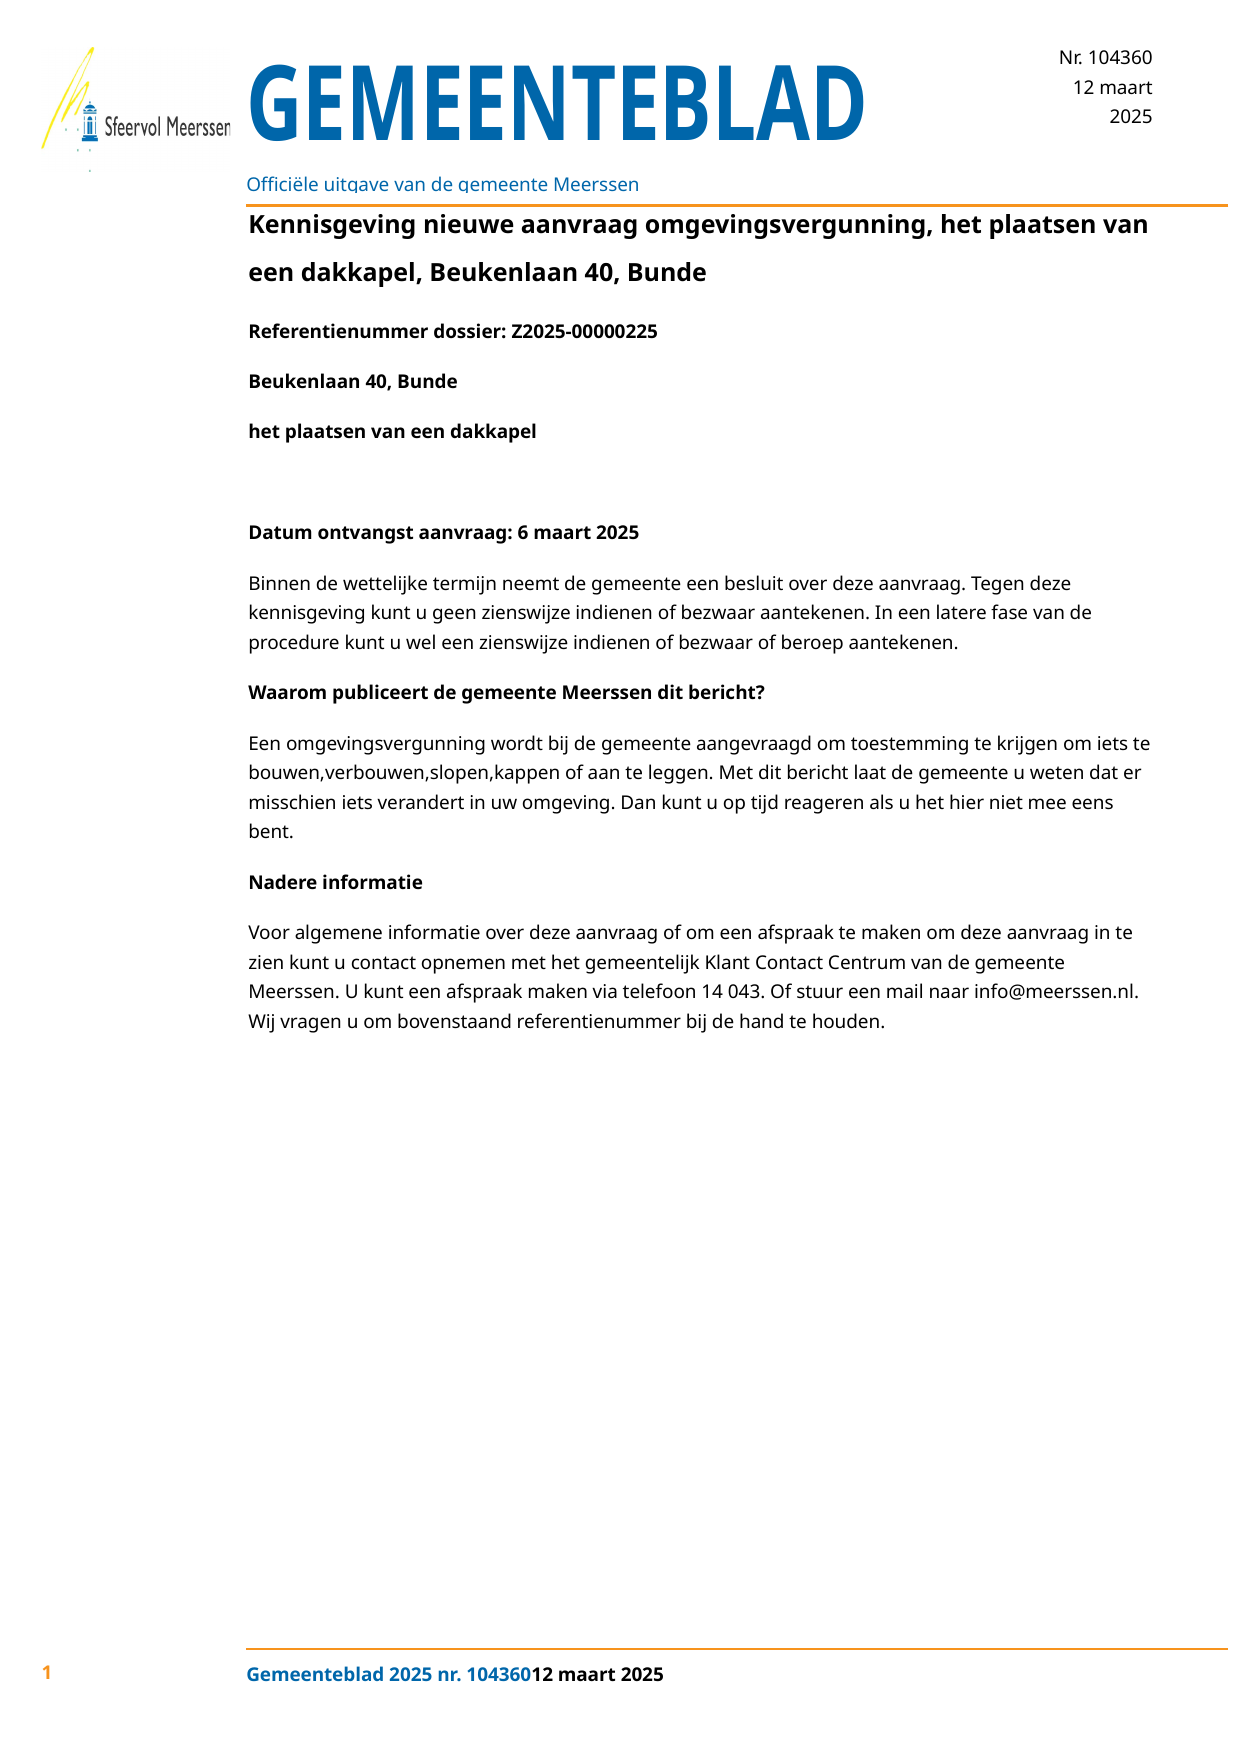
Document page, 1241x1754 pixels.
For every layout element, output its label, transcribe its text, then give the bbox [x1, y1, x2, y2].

text Voor algemene informatie over deze aanvraag of om een afspraak te maken om deze aanvraag in te zien kunt u contact opnemen met het gemeentelijk Klant Contact Centrum van de gemeente Meerssen. U kunt een afspraak maken via telefoon 14 043. Of stuur een mail naar info@meerssen.nl. Wij vragen u om bovenstaand referentienummer bij de hand te houden. [248, 919, 1152, 1034]
text Nadere informatie [248, 869, 1152, 895]
text Een omgevingsvergunning wordt bij de gemeente aangevraagd om toestemming te krijgen om iets te bouwen,verbouwen,slopen,kappen of aan te leggen. Met dit bericht laat de gemeente u weten dat er misschien iets verandert in uw omgeving. Dan kunt u op tijd reageren als u het hier niet mee eens bent. [248, 730, 1152, 844]
text Waarom publiceert de gemeente Meerssen dit bericht? [248, 679, 1152, 705]
text Referentienummer dossier: Z2025-00000225 [248, 318, 1152, 344]
picture [41, 47, 231, 172]
text Beukenlaan 40, Bunde [248, 368, 1152, 394]
text het plaatsen van een dakkapel [248, 419, 1152, 444]
text Kennisgeving nieuwe aanvraag omgevingsvergunning, het plaatsen van een dakkapel, Beukenlaan 40, Bunde [248, 207, 1152, 288]
text Datum ontvangst aanvraag: 6 maart 2025 [248, 519, 1152, 545]
text Binnen de wettelijke termijn neemt de gemeente een besluit over deze aanvraag. Tegen deze kennisgeving kunt u geen zienswijze indienen of bezwaar aantekenen. In een latere fase van de procedure kunt u wel een zienswijze indienen of bezwaar of beroep aantekenen. [248, 570, 1152, 655]
